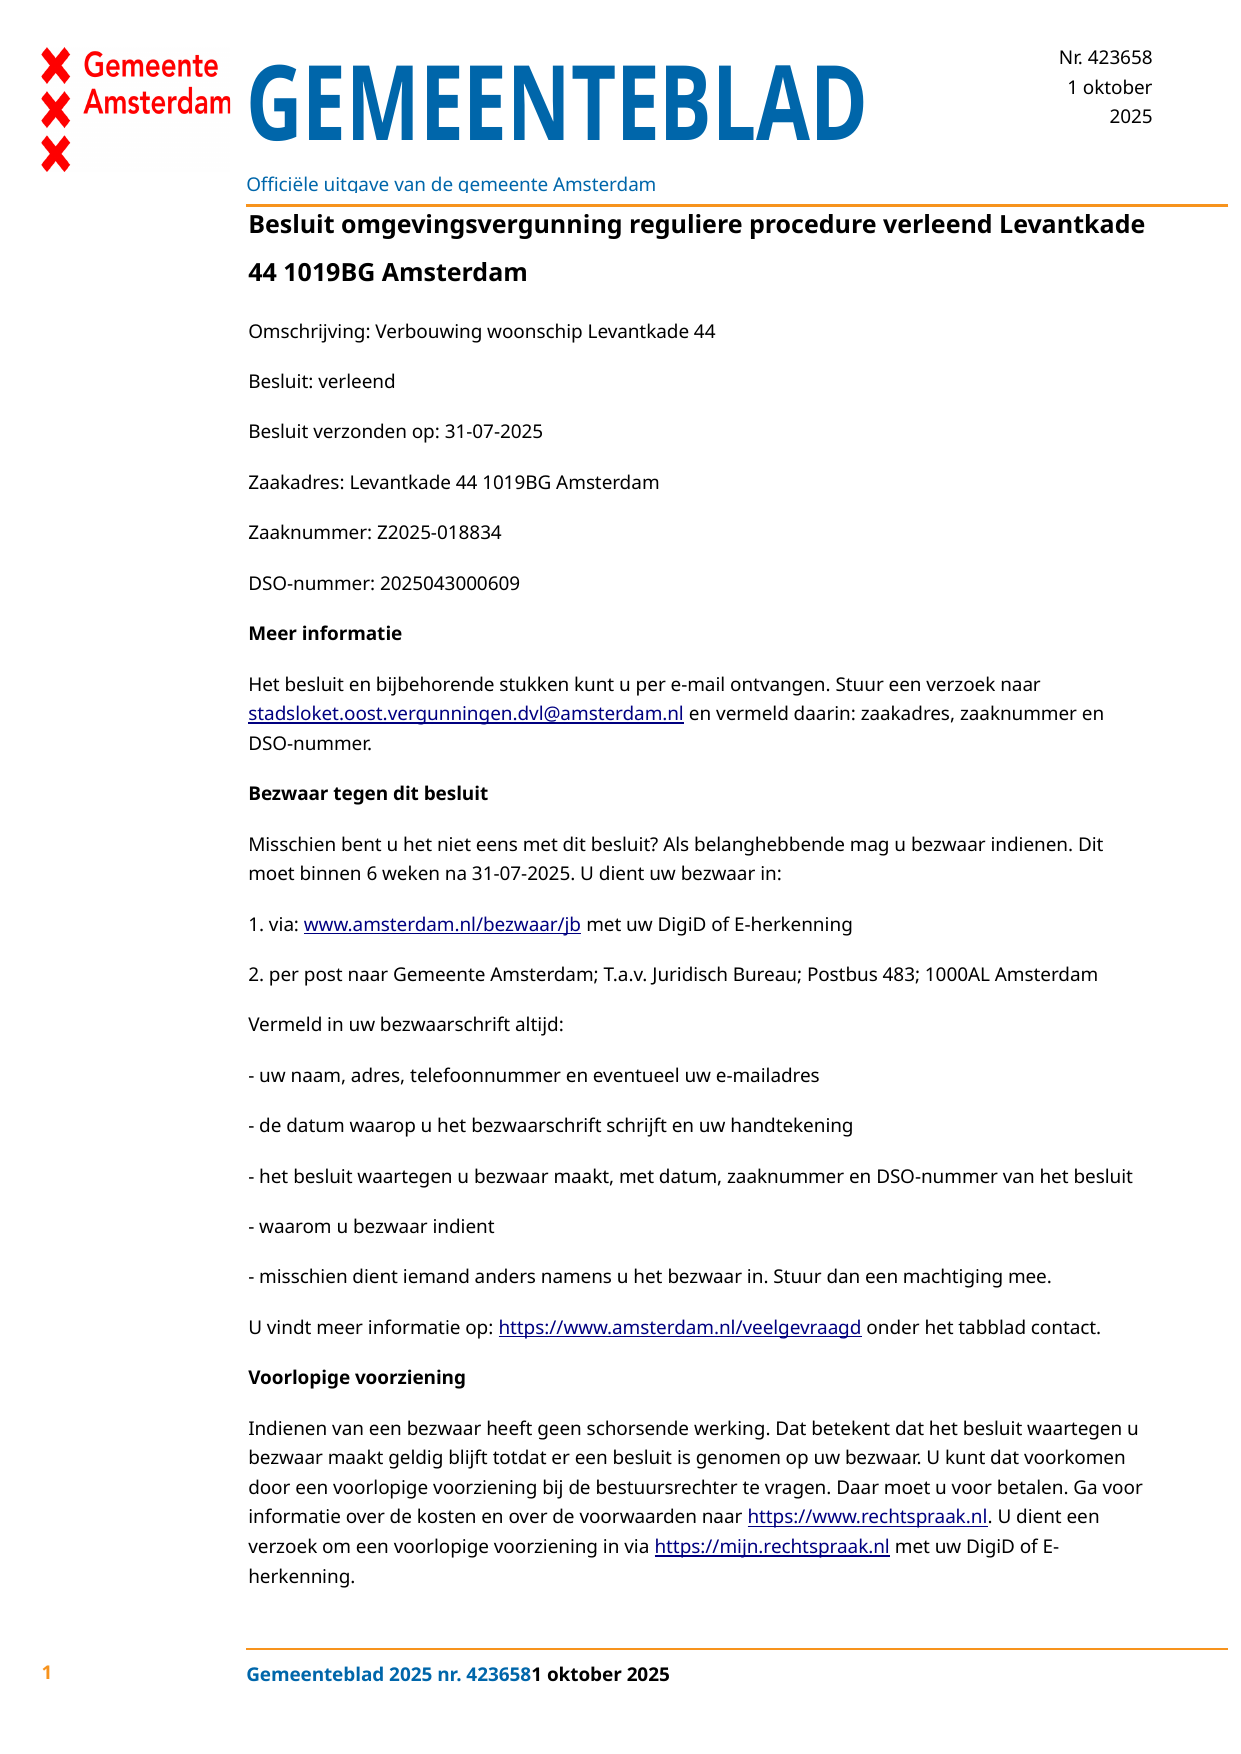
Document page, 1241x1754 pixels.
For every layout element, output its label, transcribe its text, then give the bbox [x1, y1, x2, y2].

text Besluit verzonden op: 31-07-2025 [248, 419, 1152, 444]
text - waarom u bezwaar indient [248, 1213, 1152, 1239]
text Zaakadres: Levantkade 44 1019BG Amsterdam [248, 469, 1152, 495]
text Misschien bent u het niet eens met dit besluit? Als belanghebbende mag u bezwaar indienen. Dit moet binnen 6 weken na 31-07-2025. U dient uw bezwaar in: [248, 831, 1152, 886]
text U vindt meer informatie op: https://www.amsterdam.nl/veelgevraagd onder het tabblad contact. [248, 1314, 1152, 1340]
text Vermeld in uw bezwaarschrift altijd: [248, 1012, 1152, 1037]
text - uw naam, adres, telefoonnummer en eventueel uw e-mailadres [248, 1062, 1152, 1088]
text Omschrijving: Verbouwing woonschip Levantkade 44 [248, 318, 1152, 344]
picture [41, 47, 231, 172]
text Besluit: verleend [248, 368, 1152, 394]
text Bezwaar tegen dit besluit [248, 780, 1152, 806]
text Besluit omgevingsvergunning reguliere procedure verleend Levantkade 44 1019BG Amsterdam [248, 207, 1152, 288]
text 2. per post naar Gemeente Amsterdam; T.a.v. Juridisch Bureau; Postbus 483; 1000AL Amsterdam [248, 961, 1152, 987]
text Het besluit en bijbehorende stukken kunt u per e-mail ontvangen. Stuur een verzoek naar stadsloket.oost.vergunningen.dvl@amsterdam.nl en vermeld daarin: zaakadres, zaaknummer en DSO-nummer. [248, 671, 1152, 756]
text - misschien dient iemand anders namens u het bezwaar in. Stuur dan een machtiging mee. [248, 1264, 1152, 1289]
text Indienen van een bezwaar heeft geen schorsende werking. Dat betekent dat het besluit waartegen u bezwaar maakt geldig blijft totdat er een besluit is genomen op uw bezwaar. U kunt dat voorkomen door een voorlopige voorziening bij de bestuursrechter te vragen. Daar moet u voor betalen. Ga voor informatie over de kosten en over de voorwaarden naar https://www.rechtspraak.nl. U dient een verzoek om een voorlopige voorziening in via https://mijn.rechtspraak.nl met uw DigiD of E-herkenning. [248, 1415, 1152, 1589]
text Zaaknummer: Z2025-018834 [248, 519, 1152, 545]
text - de datum waarop u het bezwaarschrift schrijft en uw handtekening [248, 1112, 1152, 1138]
text 1. via: www.amsterdam.nl/bezwaar/jb met uw DigiD of E-herkenning [248, 911, 1152, 937]
text Voorlopige voorziening [248, 1364, 1152, 1390]
text - het besluit waartegen u bezwaar maakt, met datum, zaaknummer en DSO-nummer van het besluit [248, 1163, 1152, 1189]
text DSO-nummer: 2025043000609 [248, 570, 1152, 596]
text Meer informatie [248, 620, 1152, 646]
